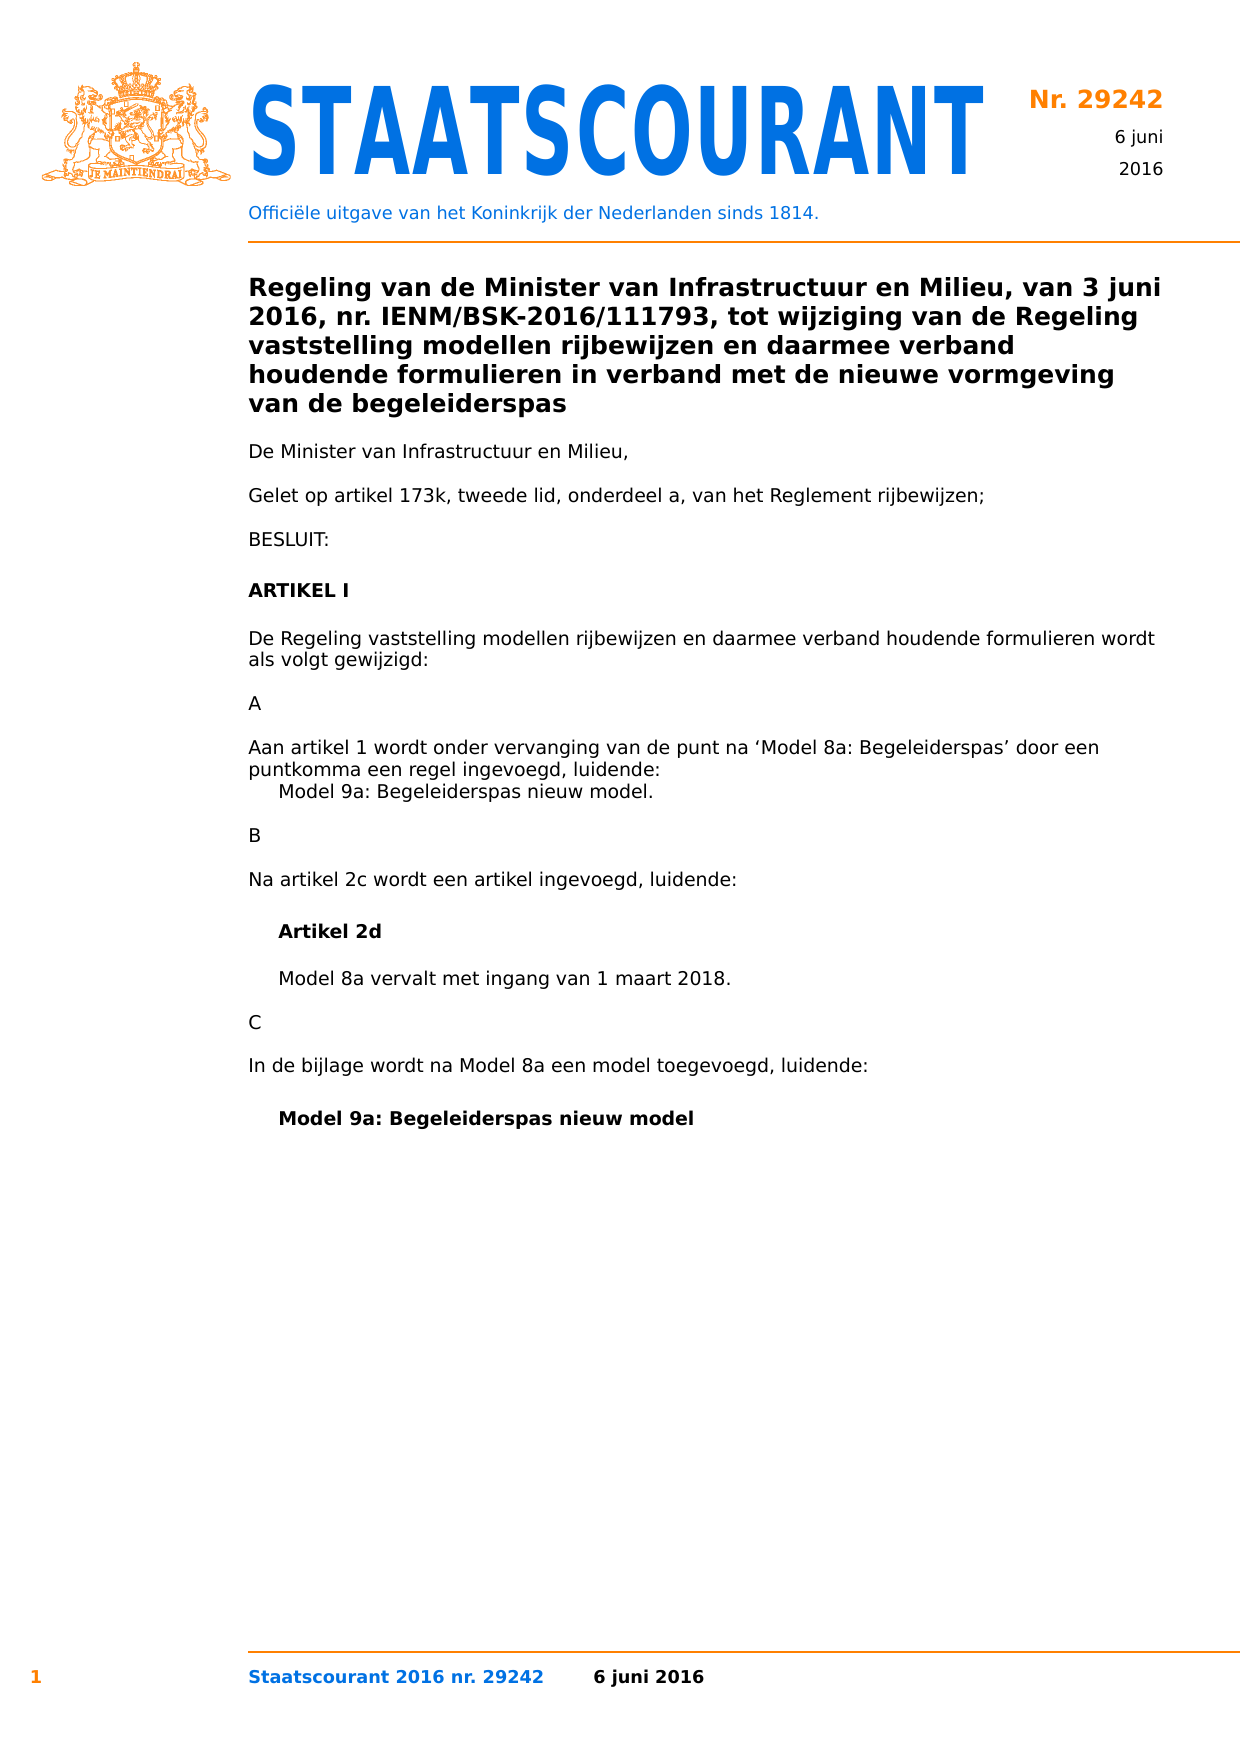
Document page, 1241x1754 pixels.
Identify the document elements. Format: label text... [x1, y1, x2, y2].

text Gelet op artikel 173k, tweede lid, onderdeel a, van het Reglement rijbewijzen; [248, 484, 1163, 507]
text Aan artikel 1 wordt onder vervanging van de punt na ‘Model 8a: Begeleiderspas’ door een puntkomma een regel ingevoegd, luidende: [248, 737, 1163, 781]
text A [248, 693, 1163, 715]
table_cell Officiële uitgave van het Koninkrijk der Nederlanden sinds 1814. [248, 203, 1240, 241]
picture [41, 62, 231, 186]
table_cell 6 juni [998, 121, 1240, 153]
text De Regeling vaststelling modellen rijbewijzen en daarmee verband houdende formulieren wordt als volgt gewijzigd: [248, 627, 1163, 671]
text In de bijlage wordt na Model 8a een model toegevoegd, luidende: [248, 1055, 1163, 1077]
text Na artikel 2c wordt een artikel ingevoegd, luidende: [248, 869, 1163, 891]
table_header STAATSCOURANT [248, 62, 998, 203]
subtitle Artikel 2d [278, 921, 1163, 943]
text C [248, 1012, 1163, 1033]
table_header Nr. 29242 [998, 62, 1240, 121]
text Model 9a: Begeleiderspas nieuw model. [278, 781, 1163, 803]
subtitle Regeling van de Minister van Infrastructuur en Milieu, van 3 juni 2016, nr. IENM/BSK-2016/111793, tot wijziging van de Regeling vaststelling modellen rijbewijzen en daarmee verband houdende formulieren in verband met de nieuwe vormgeving van de begeleiderspas [248, 273, 1163, 419]
text De Minister van Infrastructuur en Milieu, [248, 441, 1163, 463]
subtitle Model 9a: Begeleiderspas nieuw model [278, 1107, 1163, 1129]
text B [248, 825, 1163, 847]
table_header [25, 62, 248, 241]
table_cell 2016 [998, 153, 1240, 203]
text Model 8a vervalt met ingang van 1 maart 2018. [278, 968, 1163, 990]
subtitle ARTIKEL I [248, 580, 1163, 602]
text BESLUIT: [248, 528, 1163, 550]
